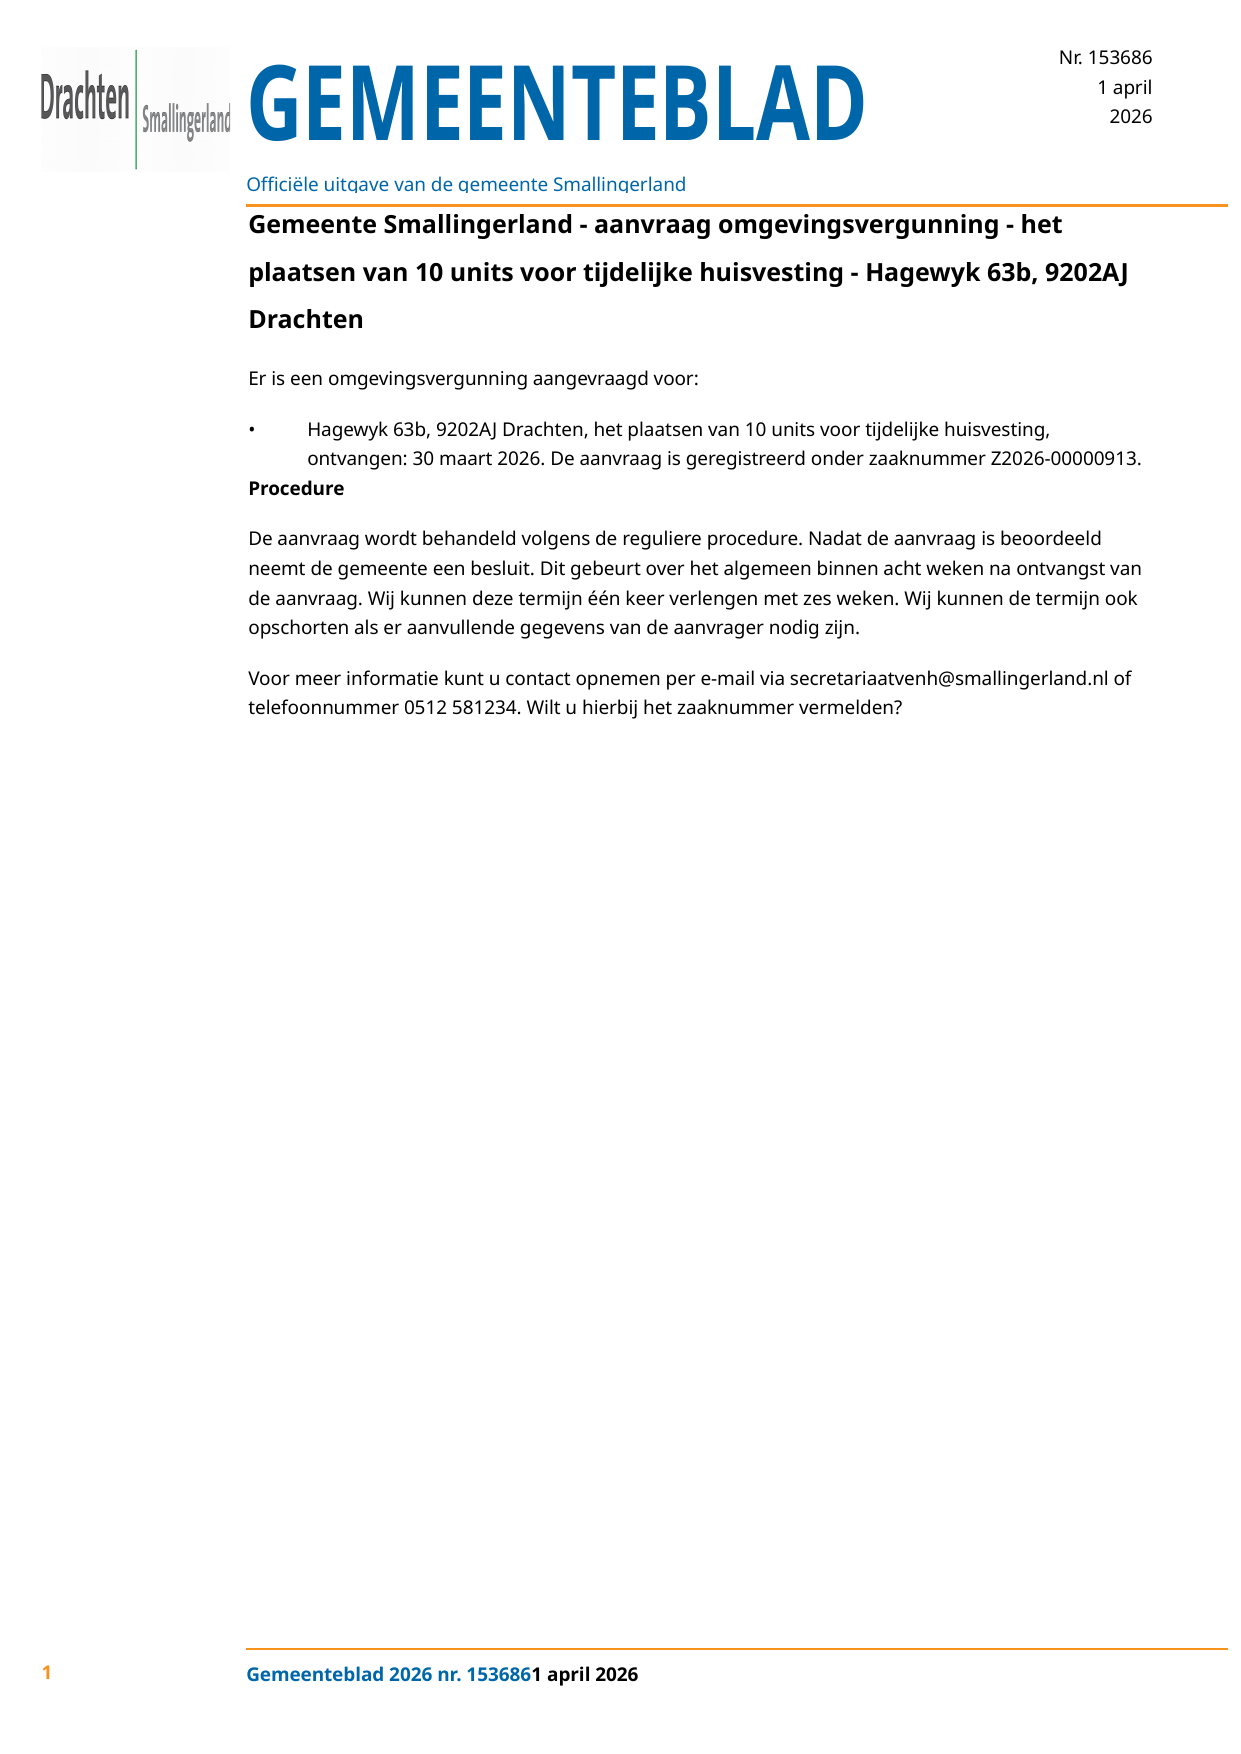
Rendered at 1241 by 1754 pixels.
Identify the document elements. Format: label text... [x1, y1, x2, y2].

text Gemeente Smallingerland - aanvraag omgevingsvergunning - het plaatsen van 10 units voor tijdelijke huisvesting - Hagewyk 63b, 9202AJ Drachten [248, 207, 1152, 336]
text Procedure [248, 475, 1152, 501]
list Hagewyk 63b, 9202AJ Drachten, het plaatsen van 10 units voor tijdelijke huisvesting, ontvangen: 30 maart 2026. De aanvraag is geregistreerd onder zaaknummer Z2026-00000913. [248, 416, 1152, 471]
text De aanvraag wordt behandeld volgens de reguliere procedure. Nadat de aanvraag is beoordeeld neemt de gemeente een besluit. Dit gebeurt over het algemeen binnen acht weken na ontvangst van de aanvraag. Wij kunnen deze termijn één keer verlengen met zes weken. Wij kunnen de termijn ook opschorten als er aanvullende gegevens van de aanvrager nodig zijn. [248, 526, 1152, 640]
text Er is een omgevingsvergunning aangevraagd voor: [248, 366, 1152, 391]
picture [41, 47, 231, 172]
text Voor meer informatie kunt u contact opnemen per e-mail via secretariaatvenh@smallingerland.nl of telefoonnummer 0512 581234. Wilt u hierbij het zaaknummer vermelden? [248, 665, 1152, 720]
